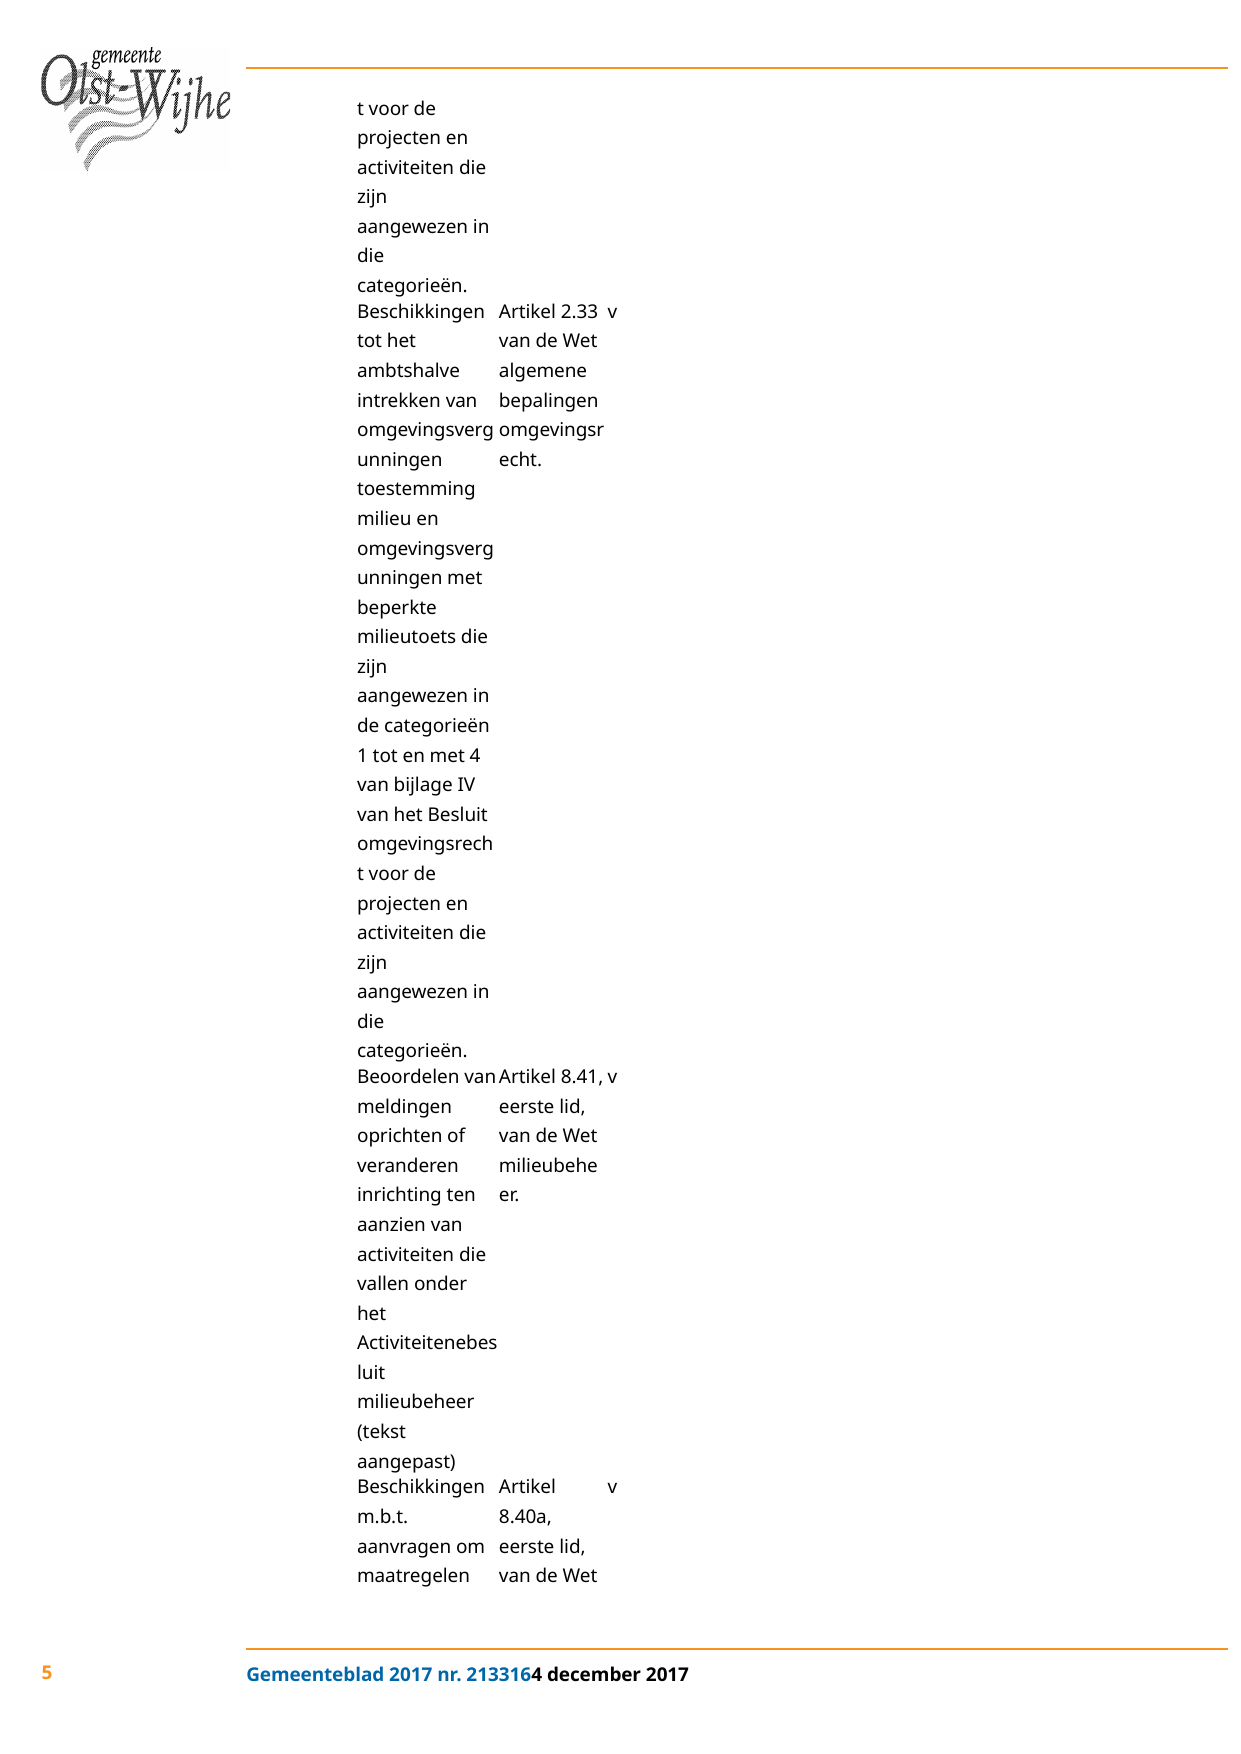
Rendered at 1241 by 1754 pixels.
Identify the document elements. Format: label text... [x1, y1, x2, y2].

table_cell [934, 298, 1043, 1063]
table_cell v [608, 298, 716, 1063]
table_cell [716, 1063, 825, 1474]
table_cell [716, 95, 825, 298]
table_cell [248, 95, 357, 1588]
table_cell [499, 95, 607, 298]
table_cell Artikel 2.33 van de Wet algemene bepalingen omgevingsrecht. [499, 298, 607, 1063]
table_cell [716, 298, 825, 1063]
table_cell v [608, 1474, 716, 1588]
table_cell Beoordelen van meldingen oprichten of veranderen inrichting ten aanzien van activiteiten die vallen onder het Activiteitenebesluit milieubeheer (tekst aangepast) [357, 1063, 499, 1474]
table_cell [934, 1063, 1043, 1474]
table_cell [825, 1063, 934, 1474]
table_cell [1043, 95, 1152, 298]
table_cell Beschikkingen tot het ambtshalve intrekken van omgevingsvergunningen toestemming milieu en omgevingsvergunningen met beperkte milieutoets die zijn aangewezen in de categorieën 1 tot en met 4 van bijlage IV van het Besluit omgevingsrecht voor de projecten en activiteiten die zijn aangewezen in die categorieën. [357, 298, 499, 1063]
table_cell v [608, 1063, 716, 1474]
table_cell Artikel 8.41, eerste lid, van de Wet milieubeheer. [499, 1063, 607, 1474]
table_cell [934, 95, 1043, 298]
table_cell [716, 1474, 825, 1588]
picture [41, 47, 231, 172]
table_cell [825, 1474, 934, 1588]
table_cell [934, 1474, 1043, 1588]
table_cell [825, 298, 934, 1063]
table_cell [608, 95, 716, 298]
table_cell Artikel 8.40a, eerste lid, van de Wet [499, 1474, 607, 1588]
table_cell [1043, 1063, 1152, 1474]
table_cell [1043, 1474, 1152, 1588]
table_cell [1043, 298, 1152, 1063]
table_cell t voor de projecten en activiteiten die zijn aangewezen in die categorieën. [357, 95, 499, 298]
table_cell Beschikkingen m.b.t. aanvragen om maatregelen [357, 1474, 499, 1588]
table_cell [825, 95, 934, 298]
